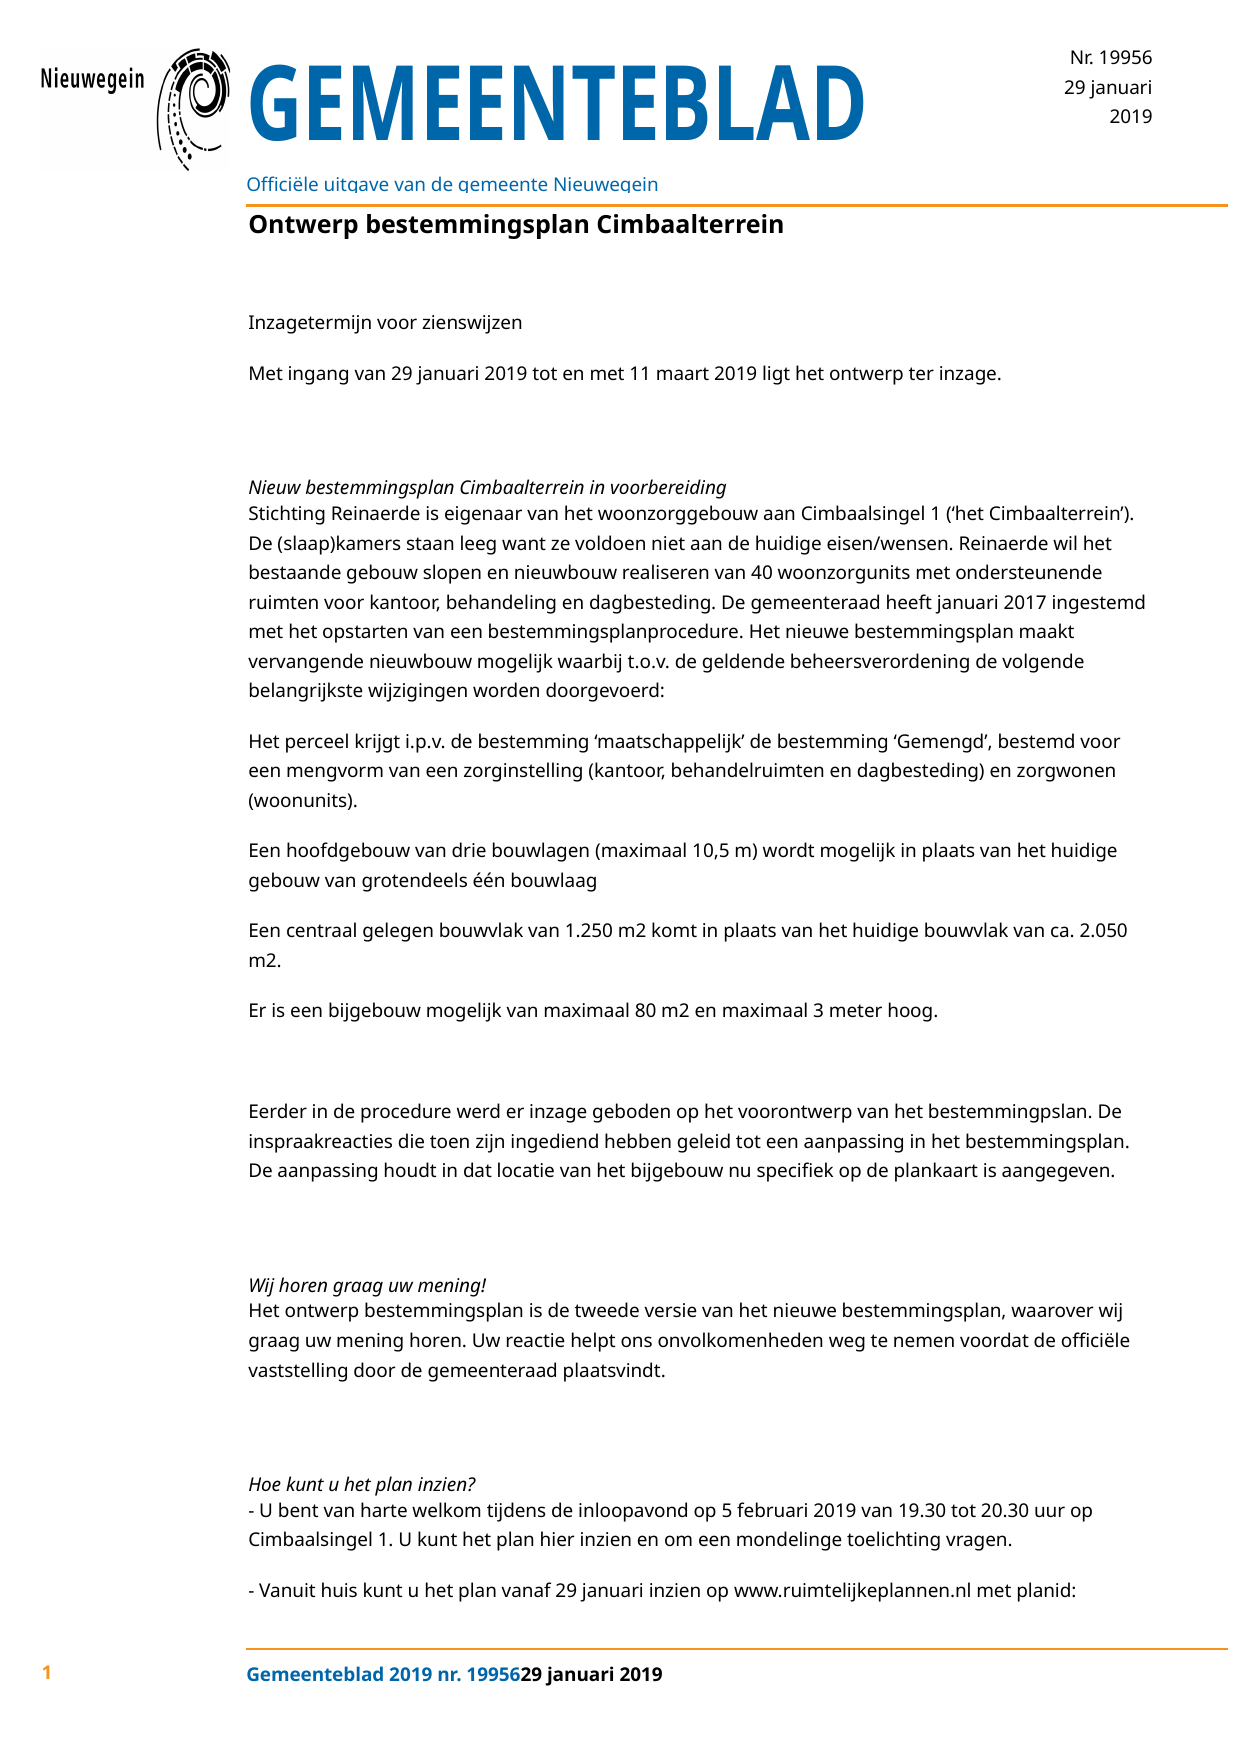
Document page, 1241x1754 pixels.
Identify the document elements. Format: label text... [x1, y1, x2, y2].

text Het perceel krijgt i.p.v. de bestemming ‘maatschappelijk’ de bestemming ‘Gemengd’, bestemd voor een mengvorm van een zorginstelling (kantoor, behandelruimten en dagbesteding) en zorgwonen (woonunits). [248, 728, 1152, 813]
text - U bent van harte welkom tijdens de inloopavond op 5 februari 2019 van 19.30 tot 20.30 uur op Cimbaalsingel 1. U kunt het plan hier inzien en om een mondelinge toelichting vragen. [248, 1497, 1152, 1552]
text Met ingang van 29 januari 2019 tot en met 11 maart 2019 ligt het ontwerp ter inzage. [248, 360, 1152, 386]
text Stichting Reinaerde is eigenaar van het woonzorggebouw aan Cimbaalsingel 1 (‘het Cimbaalterrein’). De (slaap)kamers staan leeg want ze voldoen niet aan de huidige eisen/wensen. Reinaerde wil het bestaande gebouw slopen en nieuwbouw realiseren van 40 woonzorgunits met ondersteunende ruimten voor kantoor, behandeling en dagbesteding. De gemeenteraad heeft januari 2017 ingestemd met het opstarten van een bestemmingsplanprocedure. Het nieuwe bestemmingsplan maakt vervangende nieuwbouw mogelijk waarbij t.o.v. de geldende beheersverordening de volgende belangrijkste wijzigingen worden doorgevoerd: [248, 500, 1152, 703]
text Het ontwerp bestemmingsplan is de tweede versie van het nieuwe bestemmingsplan, waarover wij graag uw mening horen. Uw reactie helpt ons onvolkomenheden weg te nemen voordat de officiële vaststelling door de gemeenteraad plaatsvindt. [248, 1298, 1152, 1383]
text Inzagetermijn voor zienswijzen [248, 309, 1152, 335]
text Eerder in de procedure werd er inzage geboden op het voorontwerp van het bestemmingpslan. De inspraakreacties die toen zijn ingediend hebben geleid tot een aanpassing in het bestemmingsplan. De aanpassing houdt in dat locatie van het bijgebouw nu specifiek op de plankaart is aangegeven. [248, 1098, 1152, 1183]
picture [41, 47, 231, 172]
text Nieuw bestemmingsplan Cimbaalterrein in voorbereiding [248, 474, 1152, 500]
text Ontwerp bestemmingsplan Cimbaalterrein [248, 207, 1152, 241]
text Wij horen graag uw mening! [248, 1272, 1152, 1298]
text Er is een bijgebouw mogelijk van maximaal 80 m2 en maximaal 3 meter hoog. [248, 998, 1152, 1023]
text Een hoofdgebouw van drie bouwlagen (maximaal 10,5 m) wordt mogelijk in plaats van het huidige gebouw van grotendeels één bouwlaag [248, 838, 1152, 893]
text Hoe kunt u het plan inzien? [248, 1471, 1152, 1497]
text - Vanuit huis kunt u het plan vanaf 29 januari inzien op www.ruimtelijkeplannen.nl met planid: [248, 1577, 1152, 1603]
text Een centraal gelegen bouwvlak van 1.250 m2 komt in plaats van het huidige bouwvlak van ca. 2.050 m2. [248, 918, 1152, 973]
